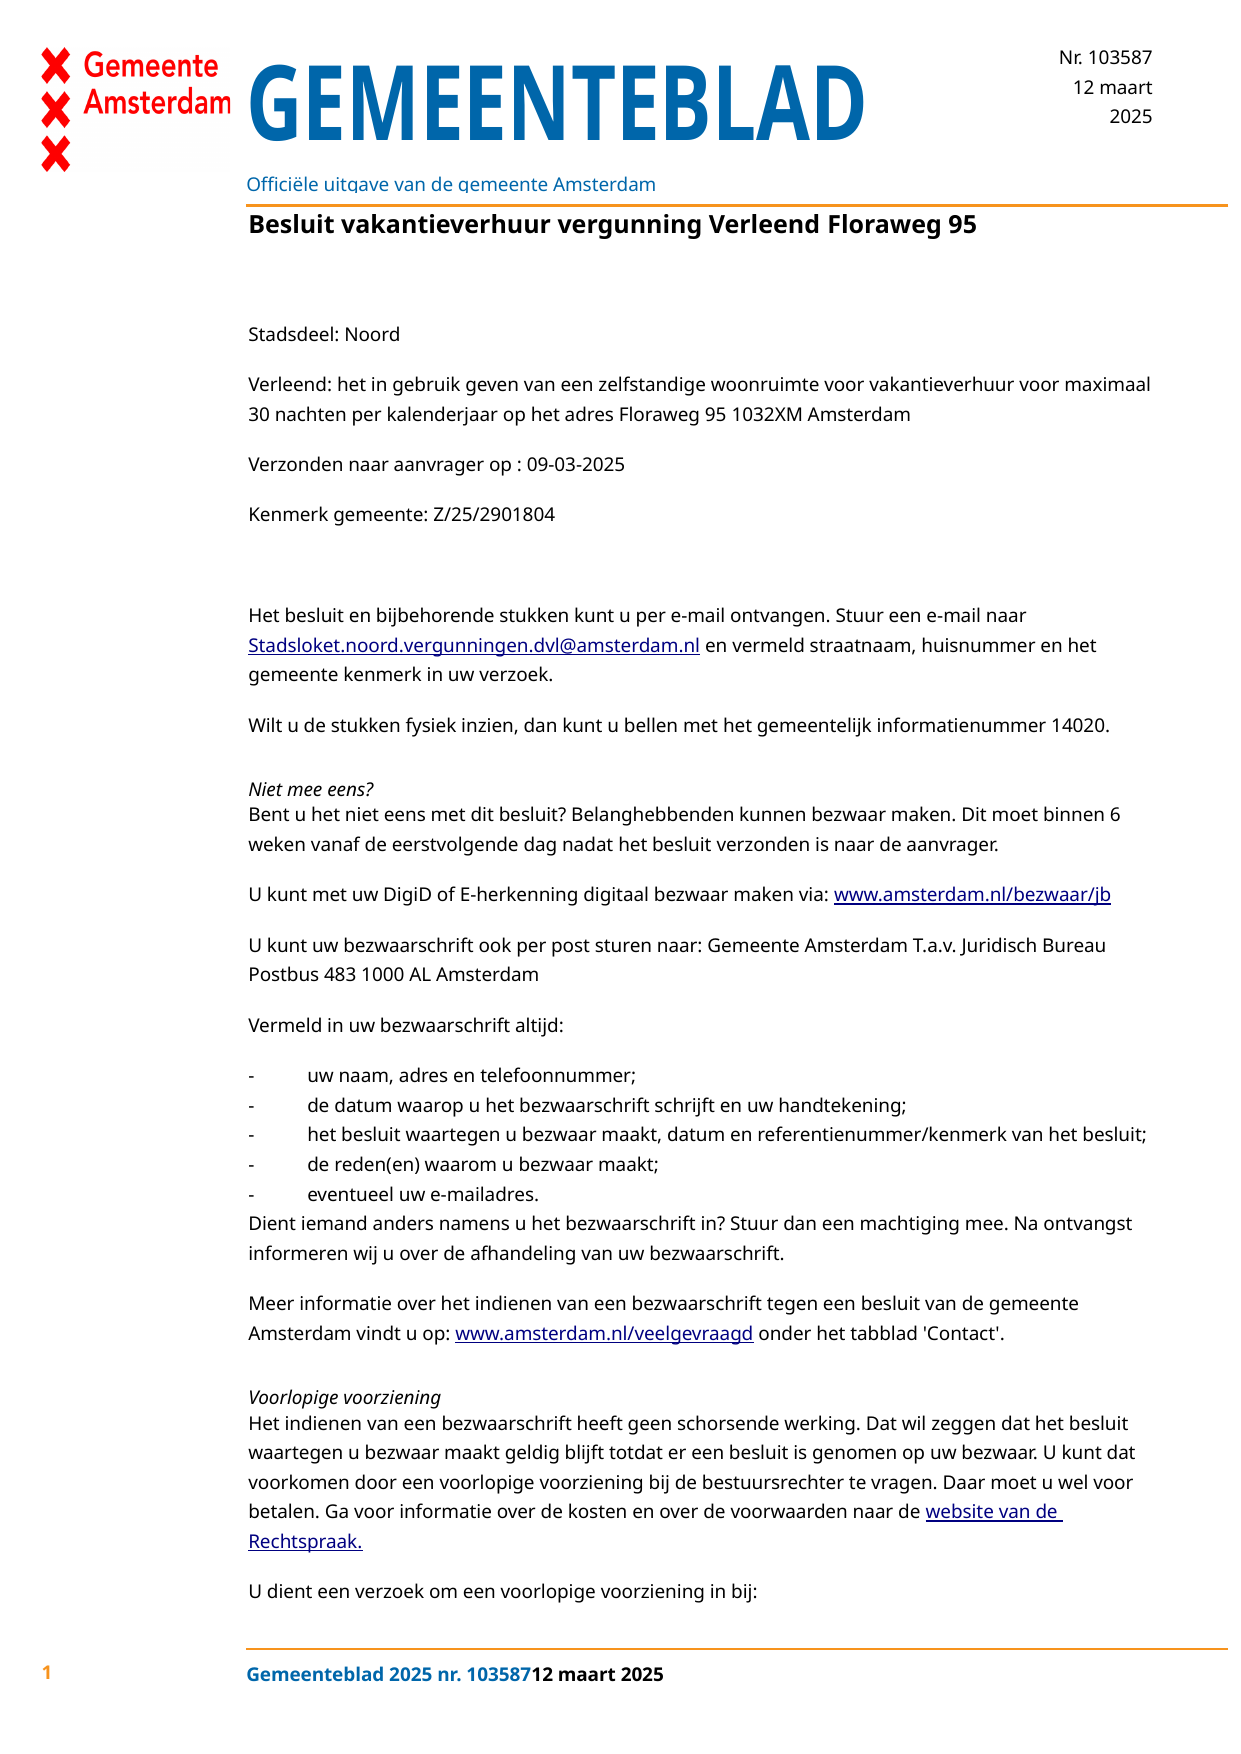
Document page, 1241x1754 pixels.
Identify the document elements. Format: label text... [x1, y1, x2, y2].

picture [41, 47, 231, 172]
text Kenmerk gemeente: Z/25/2901804 [248, 502, 1152, 527]
text Besluit vakantieverhuur vergunning Verleend Floraweg 95 [248, 207, 1152, 241]
text Verleend: het in gebruik geven van een zelfstandige woonruimte voor vakantieverhuur voor maximaal 30 nachten per kalenderjaar op het adres Floraweg 95 1032XM Amsterdam [248, 371, 1152, 426]
text Stadsdeel: Noord [248, 321, 1152, 346]
text Het besluit en bijbehorende stukken kunt u per e-mail ontvangen. Stuur een e-mail naar Stadsloket.noord.vergunningen.dvl@amsterdam.nl en vermeld straatnaam, huisnummer en het gemeente kenmerk in uw verzoek. [248, 602, 1152, 687]
text Verzonden naar aanvrager op : 09-03-2025 [248, 451, 1152, 477]
text U kunt uw bezwaarschrift ook per post sturen naar: Gemeente Amsterdam T.a.v. Juridisch Bureau Postbus 483 1000 AL Amsterdam [248, 932, 1152, 987]
text Niet mee eens? [248, 776, 1152, 802]
text Meer informatie over het indienen van een bezwaarschrift tegen een besluit van de gemeente Amsterdam vindt u op: www.amsterdam.nl/veelgevraagd onder het tabblad 'Contact'. [248, 1290, 1152, 1346]
list de reden(en) waarom u bezwaar maakt; [248, 1151, 1152, 1177]
text U kunt met uw DigiD of E-herkenning digitaal bezwaar maken via: www.amsterdam.nl/bezwaar/jb [248, 882, 1152, 907]
list de datum waarop u het bezwaarschrift schrijft en uw handtekening; [248, 1092, 1152, 1118]
text Dient iemand anders namens u het bezwaarschrift in? Stuur dan een machtiging mee. Na ontvangst informeren wij u over de afhandeling van uw bezwaarschrift. [248, 1210, 1152, 1266]
text U dient een verzoek om een voorlopige voorziening in bij: [248, 1578, 1152, 1604]
list uw naam, adres en telefoonnummer; [248, 1062, 1152, 1088]
list eventueel uw e-mailadres. [248, 1181, 1152, 1207]
text Wilt u de stukken fysiek inzien, dan kunt u bellen met het gemeentelijk informatienummer 14020. [248, 712, 1152, 738]
list het besluit waartegen u bezwaar maakt, datum en referentienummer/kenmerk van het besluit; [248, 1122, 1152, 1147]
text Voorlopige voorziening [248, 1384, 1152, 1410]
text Vermeld in uw bezwaarschrift altijd: [248, 1012, 1152, 1038]
text Bent u het niet eens met dit besluit? Belanghebbenden kunnen bezwaar maken. Dit moet binnen 6 weken vanaf de eerstvolgende dag nadat het besluit verzonden is naar de aanvrager. [248, 802, 1152, 857]
text Het indienen van een bezwaarschrift heeft geen schorsende werking. Dat wil zeggen dat het besluit waartegen u bezwaar maakt geldig blijft totdat er een besluit is genomen op uw bezwaar. U kunt dat voorkomen door een voorlopige voorziening bij de bestuursrechter te vragen. Daar moet u wel voor betalen. Ga voor informatie over de kosten en over de voorwaarden naar de website van de Rechtspraak. [248, 1410, 1152, 1554]
